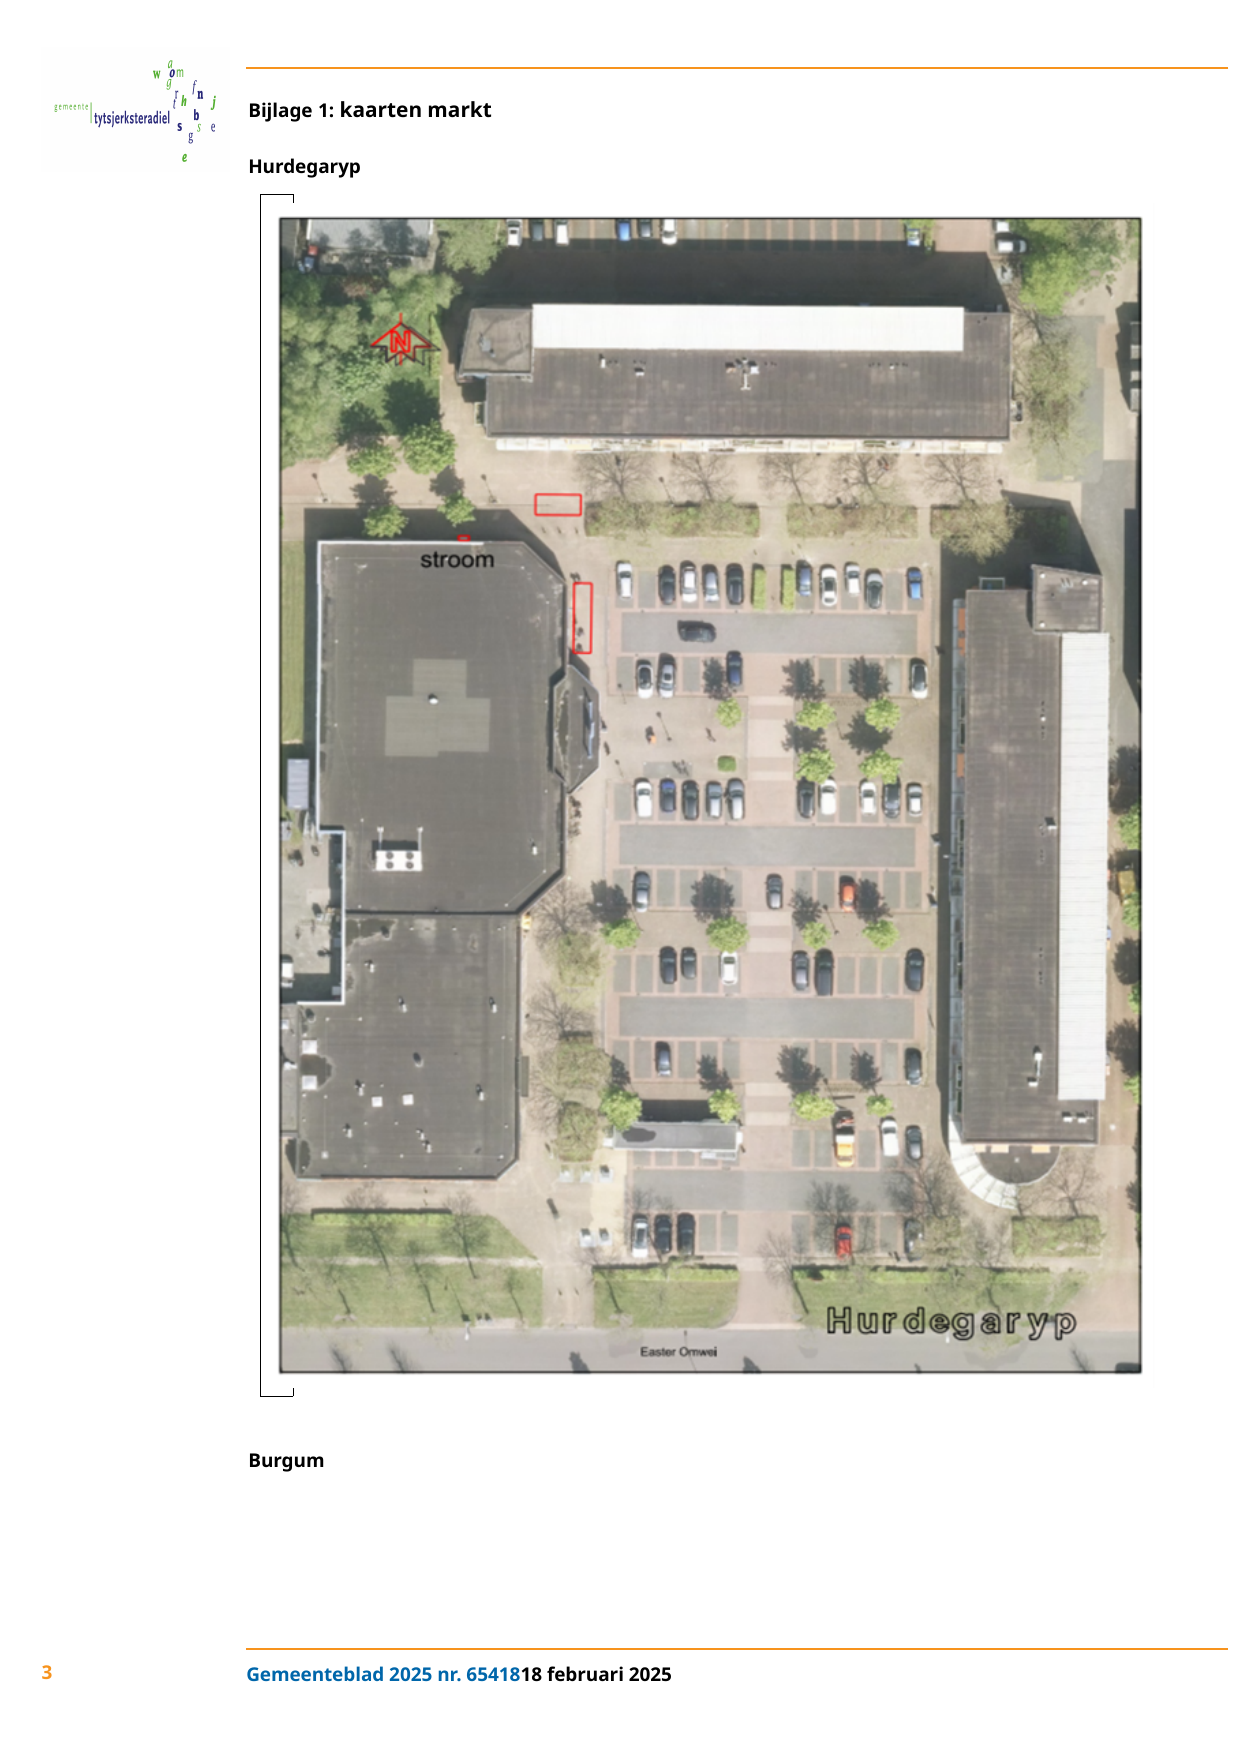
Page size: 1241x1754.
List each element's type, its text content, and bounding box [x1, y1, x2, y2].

text Burgum [248, 1447, 1152, 1473]
text Hurdegaryp [248, 153, 1152, 179]
picture [41, 47, 231, 172]
picture [268, 203, 1155, 1388]
text Bijlage 1: kaarten markt [248, 95, 1152, 123]
